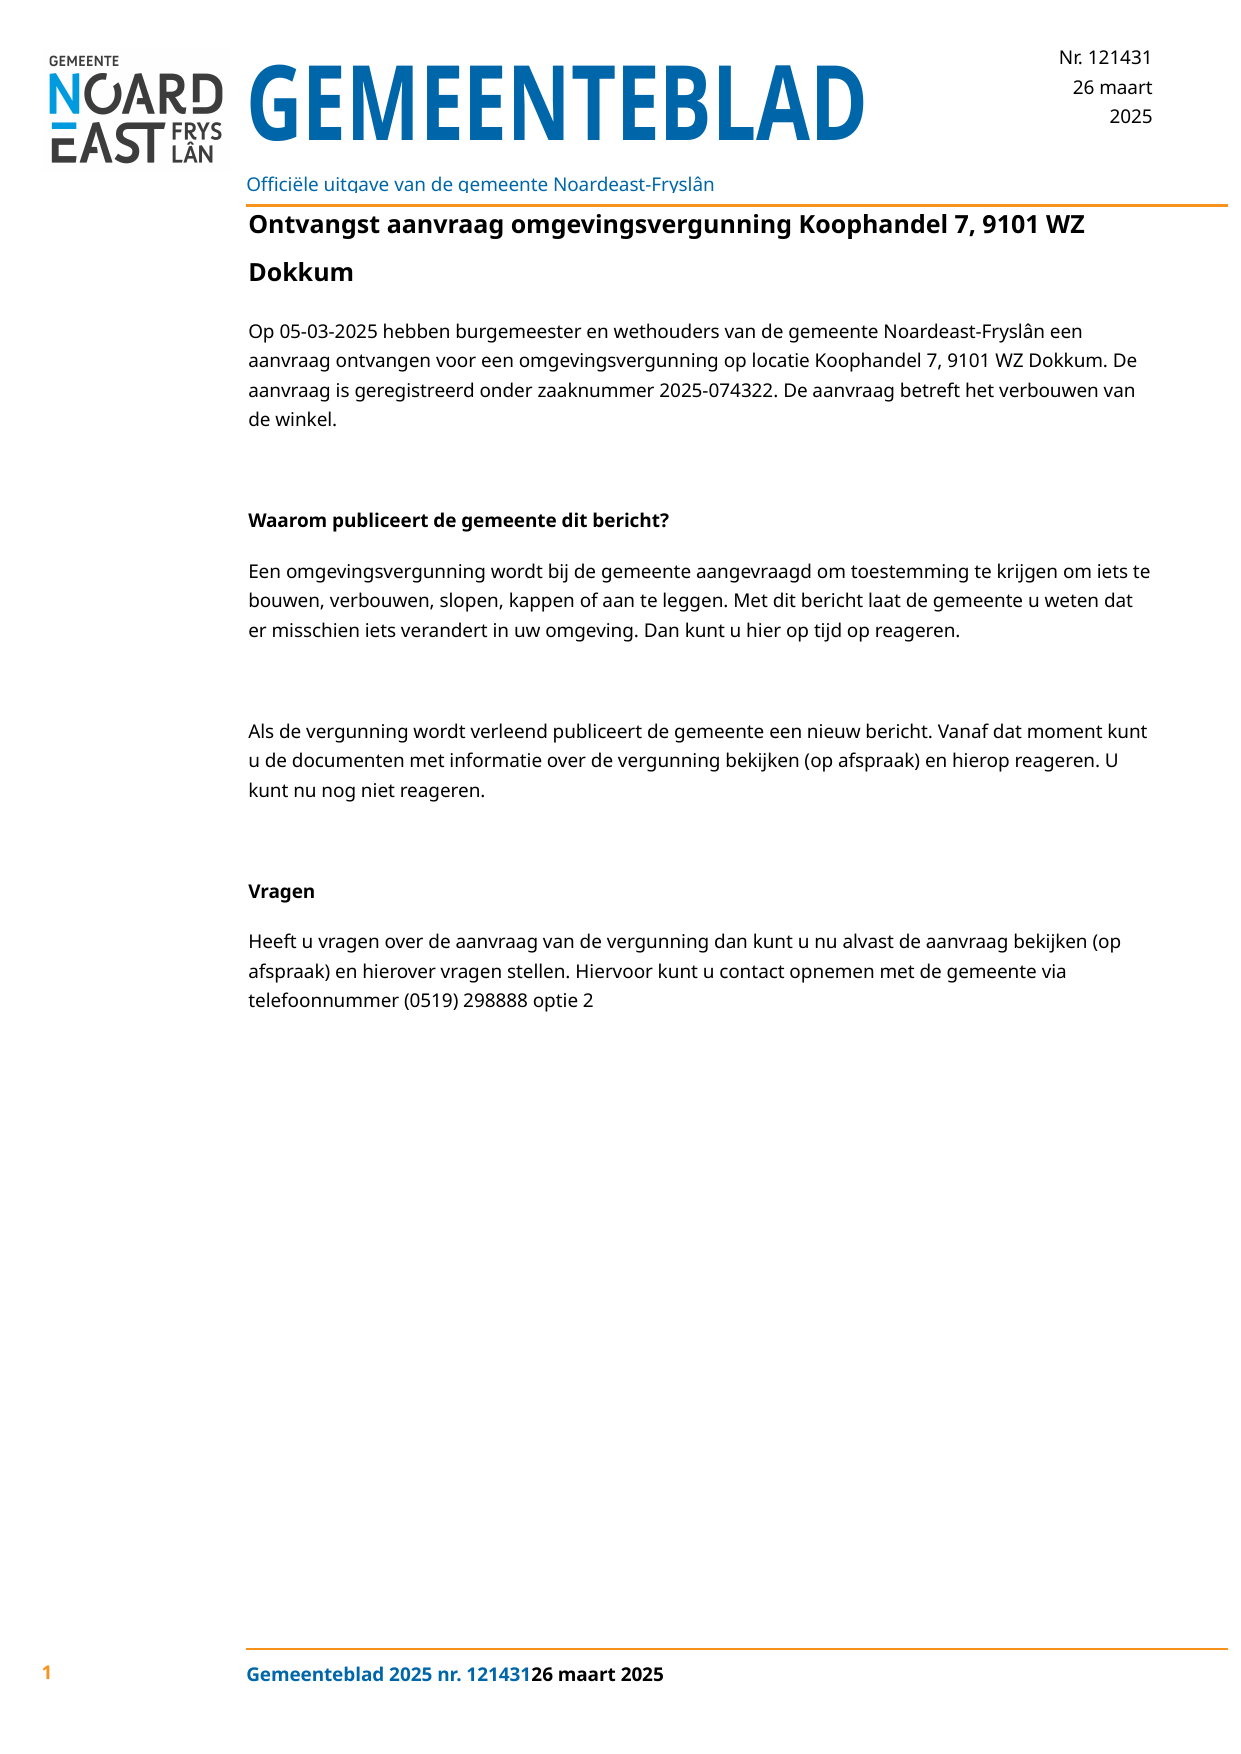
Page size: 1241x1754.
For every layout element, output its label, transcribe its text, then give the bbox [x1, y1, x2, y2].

text Als de vergunning wordt verleend publiceert de gemeente een nieuw bericht. Vanaf dat moment kunt u de documenten met informatie over de vergunning bekijken (op afspraak) en hierop reageren. U kunt nu nog niet reageren. [248, 718, 1152, 803]
text Ontvangst aanvraag omgevingsvergunning Koophandel 7, 9101 WZ Dokkum [248, 207, 1152, 288]
text Een omgevingsvergunning wordt bij de gemeente aangevraagd om toestemming te krijgen om iets te bouwen, verbouwen, slopen, kappen of aan te leggen. Met dit bericht laat de gemeente u weten dat er misschien iets verandert in uw omgeving. Dan kunt u hier op tijd op reageren. [248, 558, 1152, 643]
text Vragen [248, 878, 1152, 904]
text Heeft u vragen over de aanvraag van de vergunning dan kunt u nu alvast de aanvraag bekijken (op afspraak) en hierover vragen stellen. Hiervoor kunt u contact opnemen met de gemeente via telefoonnummer (0519) 298888 optie 2 [248, 928, 1152, 1013]
text Op 05-03-2025 hebben burgemeester en wethouders van de gemeente Noardeast-Fryslân een aanvraag ontvangen voor een omgevingsvergunning op locatie Koophandel 7, 9101 WZ Dokkum. De aanvraag is geregistreerd onder zaaknummer 2025-074322. De aanvraag betreft het verbouwen van de winkel. [248, 318, 1152, 432]
picture [41, 47, 231, 172]
text Waarom publiceert de gemeente dit bericht? [248, 507, 1152, 533]
